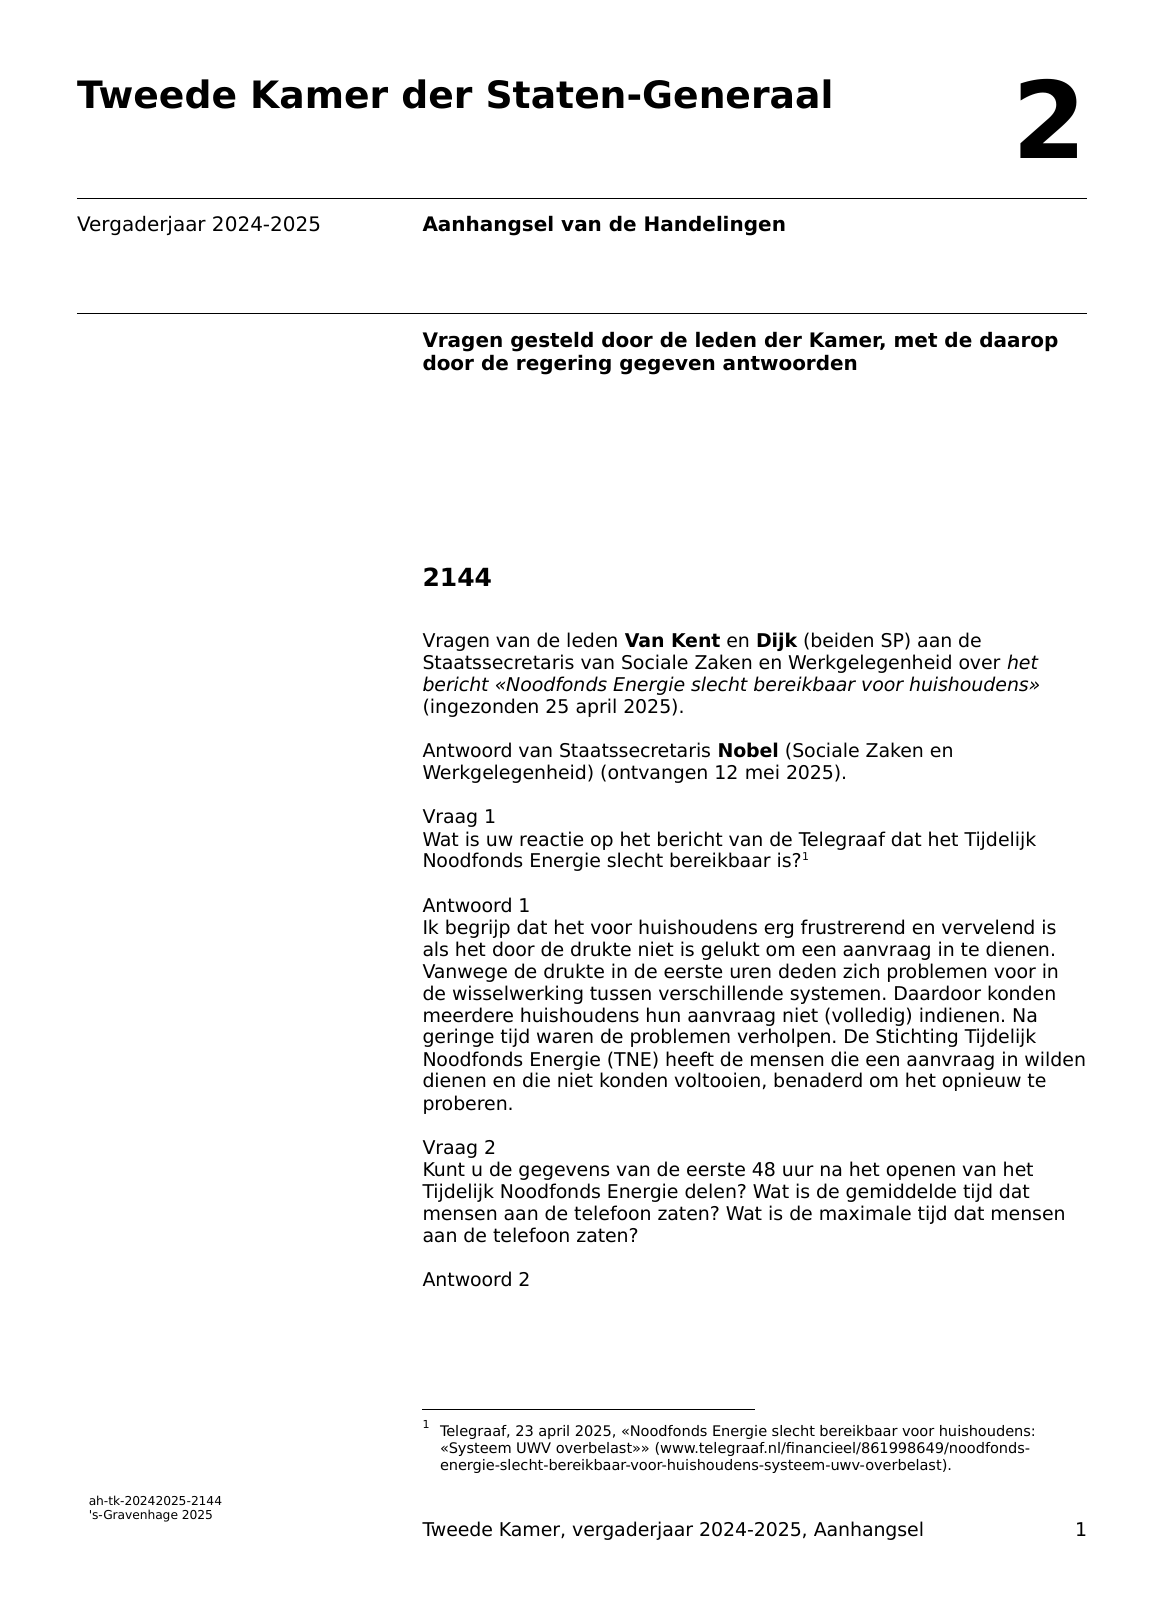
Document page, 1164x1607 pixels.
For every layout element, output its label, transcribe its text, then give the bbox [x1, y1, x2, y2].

text Telegraaf, 23 april 2025, «Noodfonds Energie slecht bereikbaar voor huishoudens: «Systeem UWV overbelast»» (www.telegraaf.nl/financieel/861998649/noodfonds-energie-slecht-bereikbaar-voor-huishoudens-systeem-uwv-overbelast). [422, 1418, 1087, 1474]
text Vragen van de leden Van Kent en Dijk (beiden SP) aan de Staatssecretaris van Sociale Zaken en Werkgelegenheid over het bericht «Noodfonds Energie slecht bereikbaar voor huishoudens» (ingezonden 25 april 2025). [422, 630, 1087, 718]
table_header 2 [886, 59, 1087, 198]
text Kunt u de gegevens van de eerste 48 uur na het openen van het Tijdelijk Noodfonds Energie delen? Wat is de gemiddelde tijd dat mensen aan de telefoon zaten? Wat is de maximale tijd dat mensen aan de telefoon zaten? [422, 1158, 1087, 1246]
table_cell Vragen gesteld door de leden der Kamer, met de daarop door de regering gegeven antwoorden [422, 314, 1087, 375]
table_cell Vergaderjaar 2024-2025 [77, 199, 422, 313]
text Vraag 1 [422, 806, 1087, 828]
text 's-Gravenhage 2025 [88, 1508, 323, 1522]
text Ik begrijp dat het voor huishoudens erg frustrerend en vervelend is als het door de drukte niet is gelukt om een aanvraag in te dienen. Vanwege de drukte in de eerste uren deden zich problemen voor in de wisselwerking tussen verschillende systemen. Daardoor konden meerdere huishoudens hun aanvraag niet (volledig) indienen. Na geringe tijd waren de problemen verholpen. De Stichting Tijdelijk Noodfonds Energie (TNE) heeft de mensen die een aanvraag in wilden dienen en die niet konden voltooien, benaderd om het opnieuw te proberen. [422, 917, 1087, 1114]
text Antwoord van Staatssecretaris Nobel (Sociale Zaken en Werkgelegenheid) (ontvangen 12 mei 2025). [422, 740, 1087, 784]
text Antwoord 1 [422, 894, 1087, 917]
text ah-tk-20242025-2144 [88, 1494, 323, 1508]
table_cell [77, 314, 422, 375]
text Wat is uw reactie op het bericht van de Telegraaf dat het Tijdelijk Noodfonds Energie slecht bereikbaar is? [422, 828, 1087, 872]
text Antwoord 2 [422, 1269, 1087, 1291]
text 2144 [422, 563, 1087, 592]
text Vraag 2 [422, 1137, 1087, 1158]
table_cell Aanhangsel van de Handelingen [422, 199, 1087, 313]
table_header Tweede Kamer der Staten-Generaal [77, 59, 886, 198]
